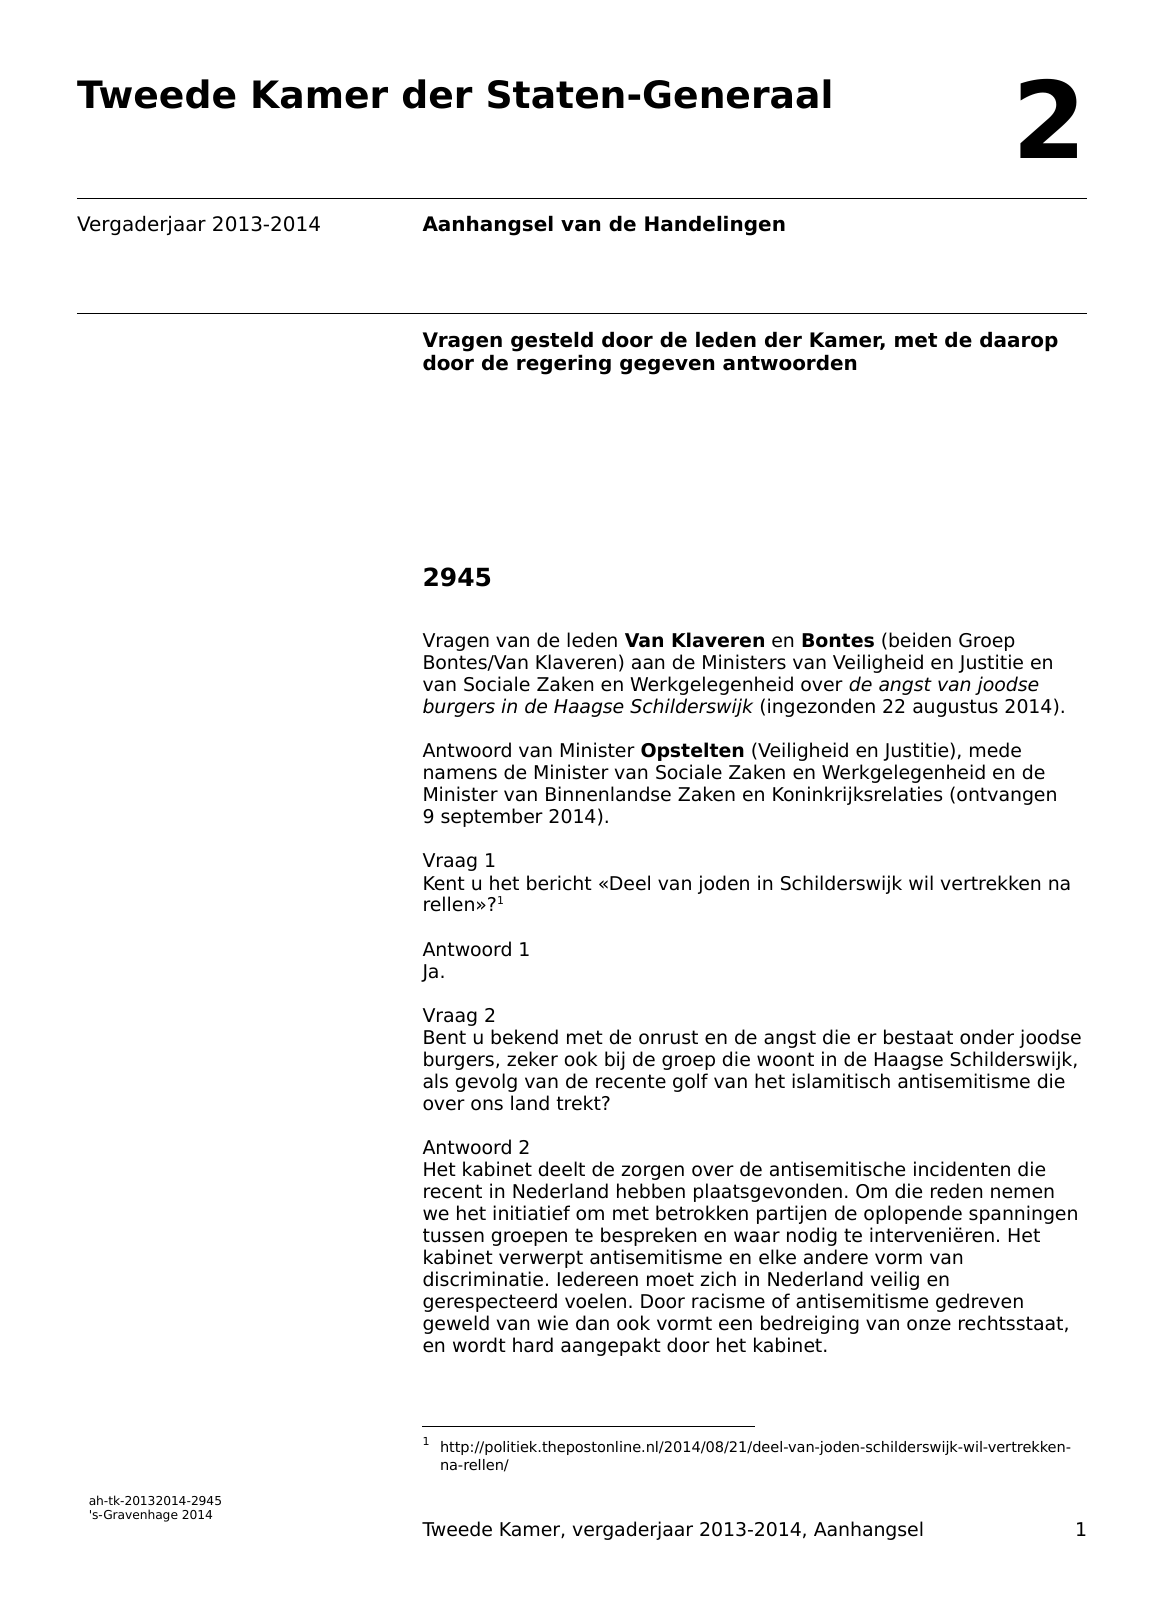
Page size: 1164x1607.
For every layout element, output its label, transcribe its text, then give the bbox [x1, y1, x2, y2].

text Vraag 1 [422, 850, 1087, 872]
table_cell Aanhangsel van de Handelingen [422, 199, 1087, 313]
text ah-tk-20132014-2945 [88, 1494, 323, 1508]
text Kent u het bericht «Deel van joden in Schilderswijk wil vertrekken na rellen»? [422, 872, 1087, 916]
text Antwoord van Minister Opstelten (Veiligheid en Justitie), mede namens de Minister van Sociale Zaken en Werkgelegenheid en de Minister van Binnenlandse Zaken en Koninkrijksrelaties (ontvangen 9 september 2014). [422, 740, 1087, 828]
text Ja. [422, 961, 1087, 982]
text 's-Gravenhage 2014 [88, 1508, 323, 1522]
text Antwoord 1 [422, 938, 1087, 961]
text Vraag 2 [422, 1005, 1087, 1027]
table_cell Vragen gesteld door de leden der Kamer, met de daarop door de regering gegeven antwoorden [422, 314, 1087, 375]
text 2945 [422, 563, 1087, 592]
text Het kabinet deelt de zorgen over de antisemitische incidenten die recent in Nederland hebben plaatsgevonden. Om die reden nemen we het initiatief om met betrokken partijen de oplopende spanningen tussen groepen te bespreken en waar nodig te interveniëren. Het kabinet verwerpt antisemitisme en elke andere vorm van discriminatie. Iedereen moet zich in Nederland veilig en gerespecteerd voelen. Door racisme of antisemitisme gedreven geweld van wie dan ook vormt een bedreiging van onze rechtsstaat, en wordt hard aangepakt door het kabinet. [422, 1159, 1087, 1357]
text Antwoord 2 [422, 1137, 1087, 1159]
table_cell Vergaderjaar 2013-2014 [77, 199, 422, 313]
table_header Tweede Kamer der Staten-Generaal [77, 59, 886, 198]
text Bent u bekend met de onrust en de angst die er bestaat onder joodse burgers, zeker ook bij de groep die woont in de Haagse Schilderswijk, als gevolg van de recente golf van het islamitisch antisemitisme die over ons land trekt? [422, 1027, 1087, 1114]
table_cell [77, 314, 422, 375]
text http://politiek.thepostonline.nl/2014/08/21/deel-van-joden-schilderswijk-wil-vertrekken-na-rellen/ [422, 1435, 1087, 1474]
table_header 2 [886, 59, 1087, 198]
text Vragen van de leden Van Klaveren en Bontes (beiden Groep Bontes/Van Klaveren) aan de Ministers van Veiligheid en Justitie en van Sociale Zaken en Werkgelegenheid over de angst van joodse burgers in de Haagse Schilderswijk (ingezonden 22 augustus 2014). [422, 630, 1087, 718]
